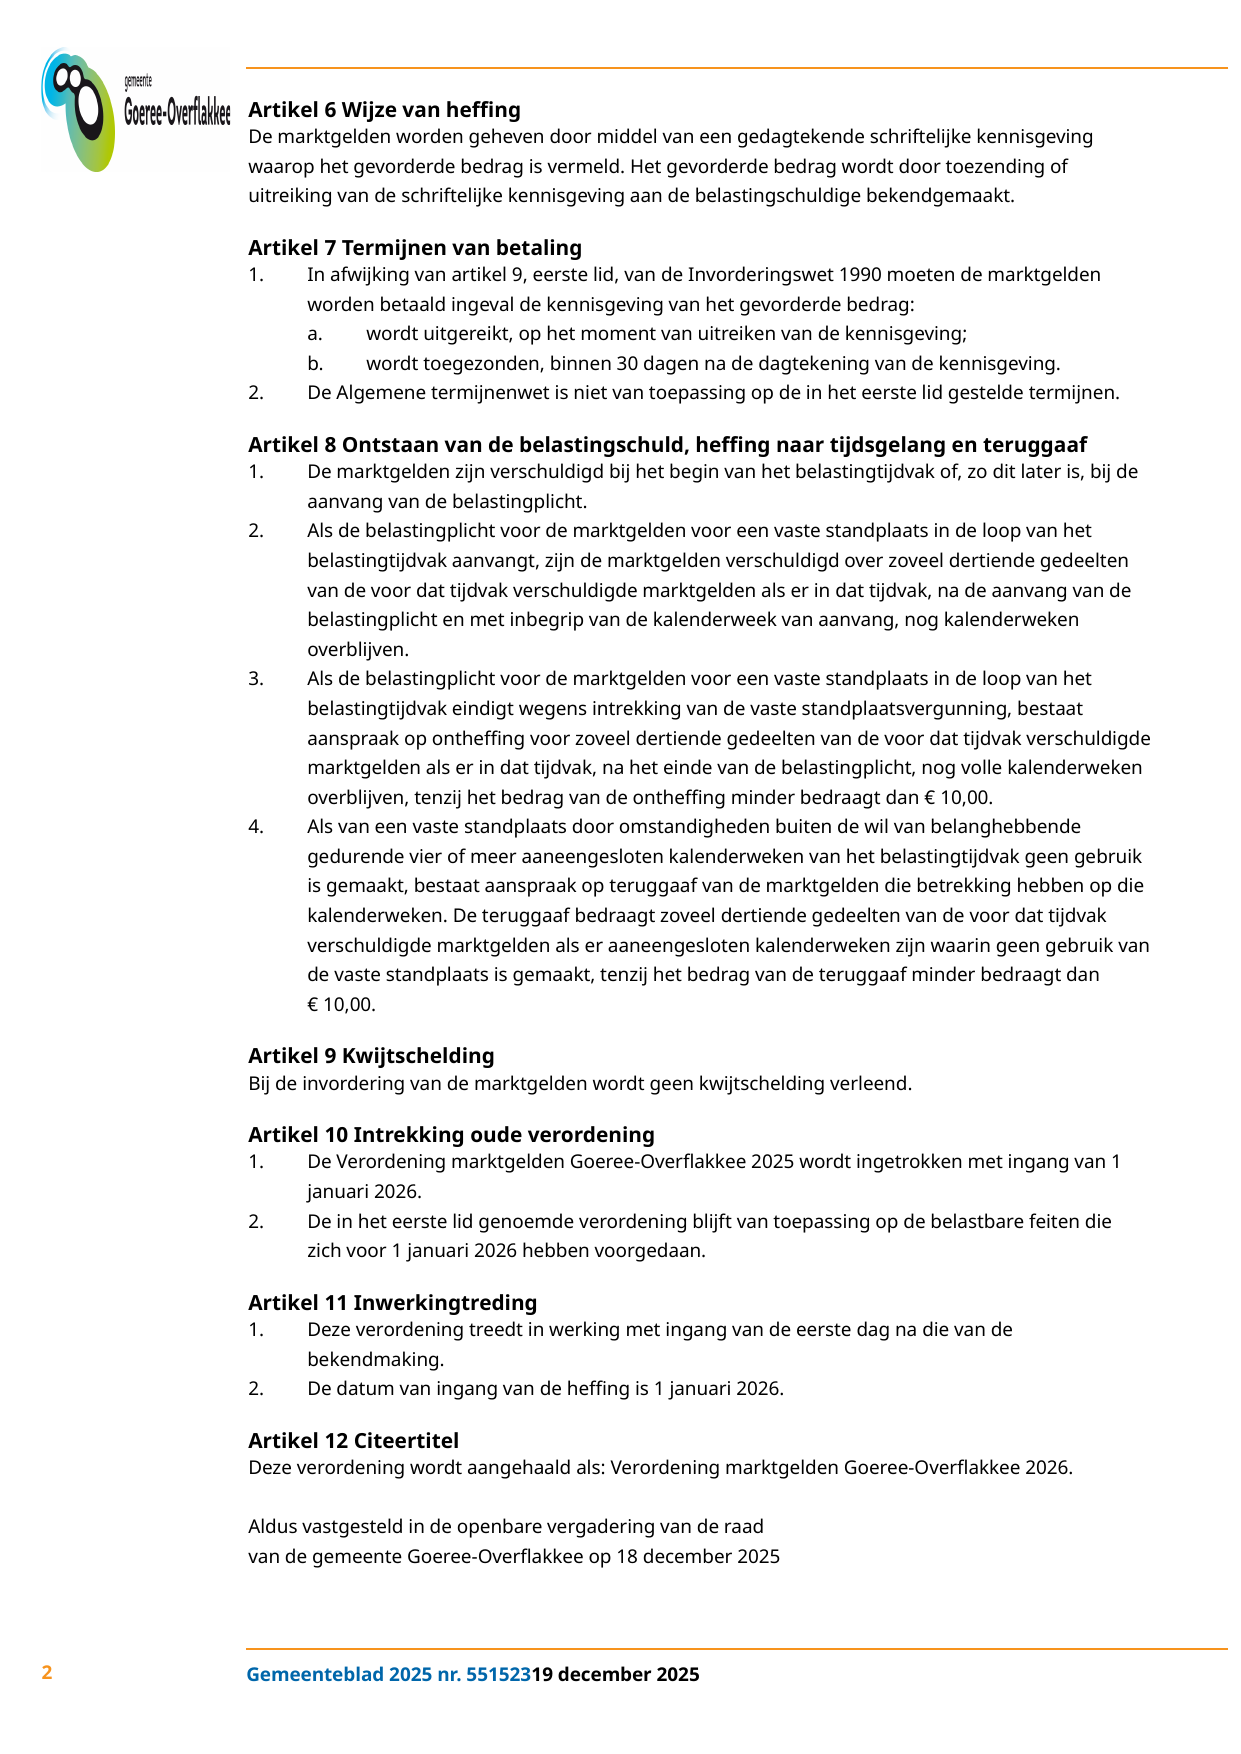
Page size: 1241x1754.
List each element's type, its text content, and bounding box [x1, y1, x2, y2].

text Artikel 11 Inwerkingtreding [248, 1288, 1152, 1316]
text Artikel 6 Wijze van heffing [248, 95, 1152, 123]
text Artikel 12 Citeertitel [248, 1426, 1152, 1454]
list Als de belastingplicht voor de marktgelden voor een vaste standplaats in de loop van het belastingtijdvak eindigt wegens intrekking van de vaste standplaatsvergunning, bestaat aanspraak op ontheffing voor zoveel dertiende gedeelten van de voor dat tijdvak verschuldigde marktgelden als er in dat tijdvak, na het einde van de belastingplicht, nog volle kalenderweken overblijven, tenzij het bedrag van de ontheffing minder bedraagt dan € 10,00. [248, 666, 1152, 809]
text De marktgelden worden geheven door middel van een gedagtekende schriftelijke kennisgeving waarop het gevorderde bedrag is vermeld. Het gevorderde bedrag wordt door toezending of uitreiking van de schriftelijke kennisgeving aan de belastingschuldige bekendgemaakt. [248, 123, 1152, 208]
list wordt toegezonden, binnen 30 dagen na de dagtekening van de kennisgeving. [307, 350, 1152, 376]
text Artikel 8 Ontstaan van de belastingschuld, heffing naar tijdsgelang en teruggaaf [248, 430, 1152, 458]
text Artikel 7 Termijnen van betaling [248, 233, 1152, 261]
list Als de belastingplicht voor de marktgelden voor een vaste standplaats in de loop van het belastingtijdvak aanvangt, zijn de marktgelden verschuldigd over zoveel dertiende gedeelten van de voor dat tijdvak verschuldigde marktgelden als er in dat tijdvak, na de aanvang van de belastingplicht en met inbegrip van de kalenderweek van aanvang, nog kalenderweken overblijven. [248, 518, 1152, 662]
list De Verordening marktgelden Goeree-Overflakkee 2025 wordt ingetrokken met ingang van 1 januari 2026. [248, 1149, 1152, 1204]
text Deze verordening wordt aangehaald als: Verordening marktgelden Goeree-Overflakkee 2026. [248, 1454, 1152, 1480]
text Artikel 9 Kwijtschelding [248, 1041, 1152, 1070]
picture [41, 47, 231, 172]
list wordt uitgereikt, op het moment van uitreiken van de kennisgeving; [307, 320, 1152, 346]
list De marktgelden zijn verschuldigd bij het begin van het belastingtijdvak of, zo dit later is, bij de aanvang van de belastingplicht. [248, 458, 1152, 514]
text Bij de invordering van de marktgelden wordt geen kwijtschelding verleend. [248, 1070, 1152, 1096]
list De in het eerste lid genoemde verordening blijft van toepassing op de belastbare feiten die zich voor 1 januari 2026 hebben voorgedaan. [248, 1208, 1152, 1263]
list De datum van ingang van de heffing is 1 januari 2026. [248, 1375, 1152, 1401]
list In afwijking van artikel 9, eerste lid, van de Invorderingswet 1990 moeten de marktgelden worden betaald ingeval de kennisgeving van het gevorderde bedrag: [248, 261, 1152, 317]
list Deze verordening treedt in werking met ingang van de eerste dag na die van de bekendmaking. [248, 1316, 1152, 1372]
list De Algemene termijnenwet is niet van toepassing op de in het eerste lid gestelde termijnen. [248, 379, 1152, 405]
list Als van een vaste standplaats door omstandigheden buiten de wil van belanghebbende gedurende vier of meer aaneengesloten kalenderweken van het belastingtijdvak geen gebruik is gemaakt, bestaat aanspraak op teruggaaf van de marktgelden die betrekking hebben op die kalenderweken. De teruggaaf bedraagt zoveel dertiende gedeelten van de voor dat tijdvak verschuldigde marktgelden als er aaneengesloten kalenderweken zijn waarin geen gebruik van de vaste standplaats is gemaakt, tenzij het bedrag van de teruggaaf minder bedraagt dan € 10,00. [248, 813, 1152, 1017]
text van de gemeente Goeree-Overflakkee op 18 december 2025 [248, 1543, 1152, 1569]
text Aldus vastgesteld in de openbare vergadering van de raad [248, 1513, 1152, 1539]
text Artikel 10 Intrekking oude verordening [248, 1120, 1152, 1149]
